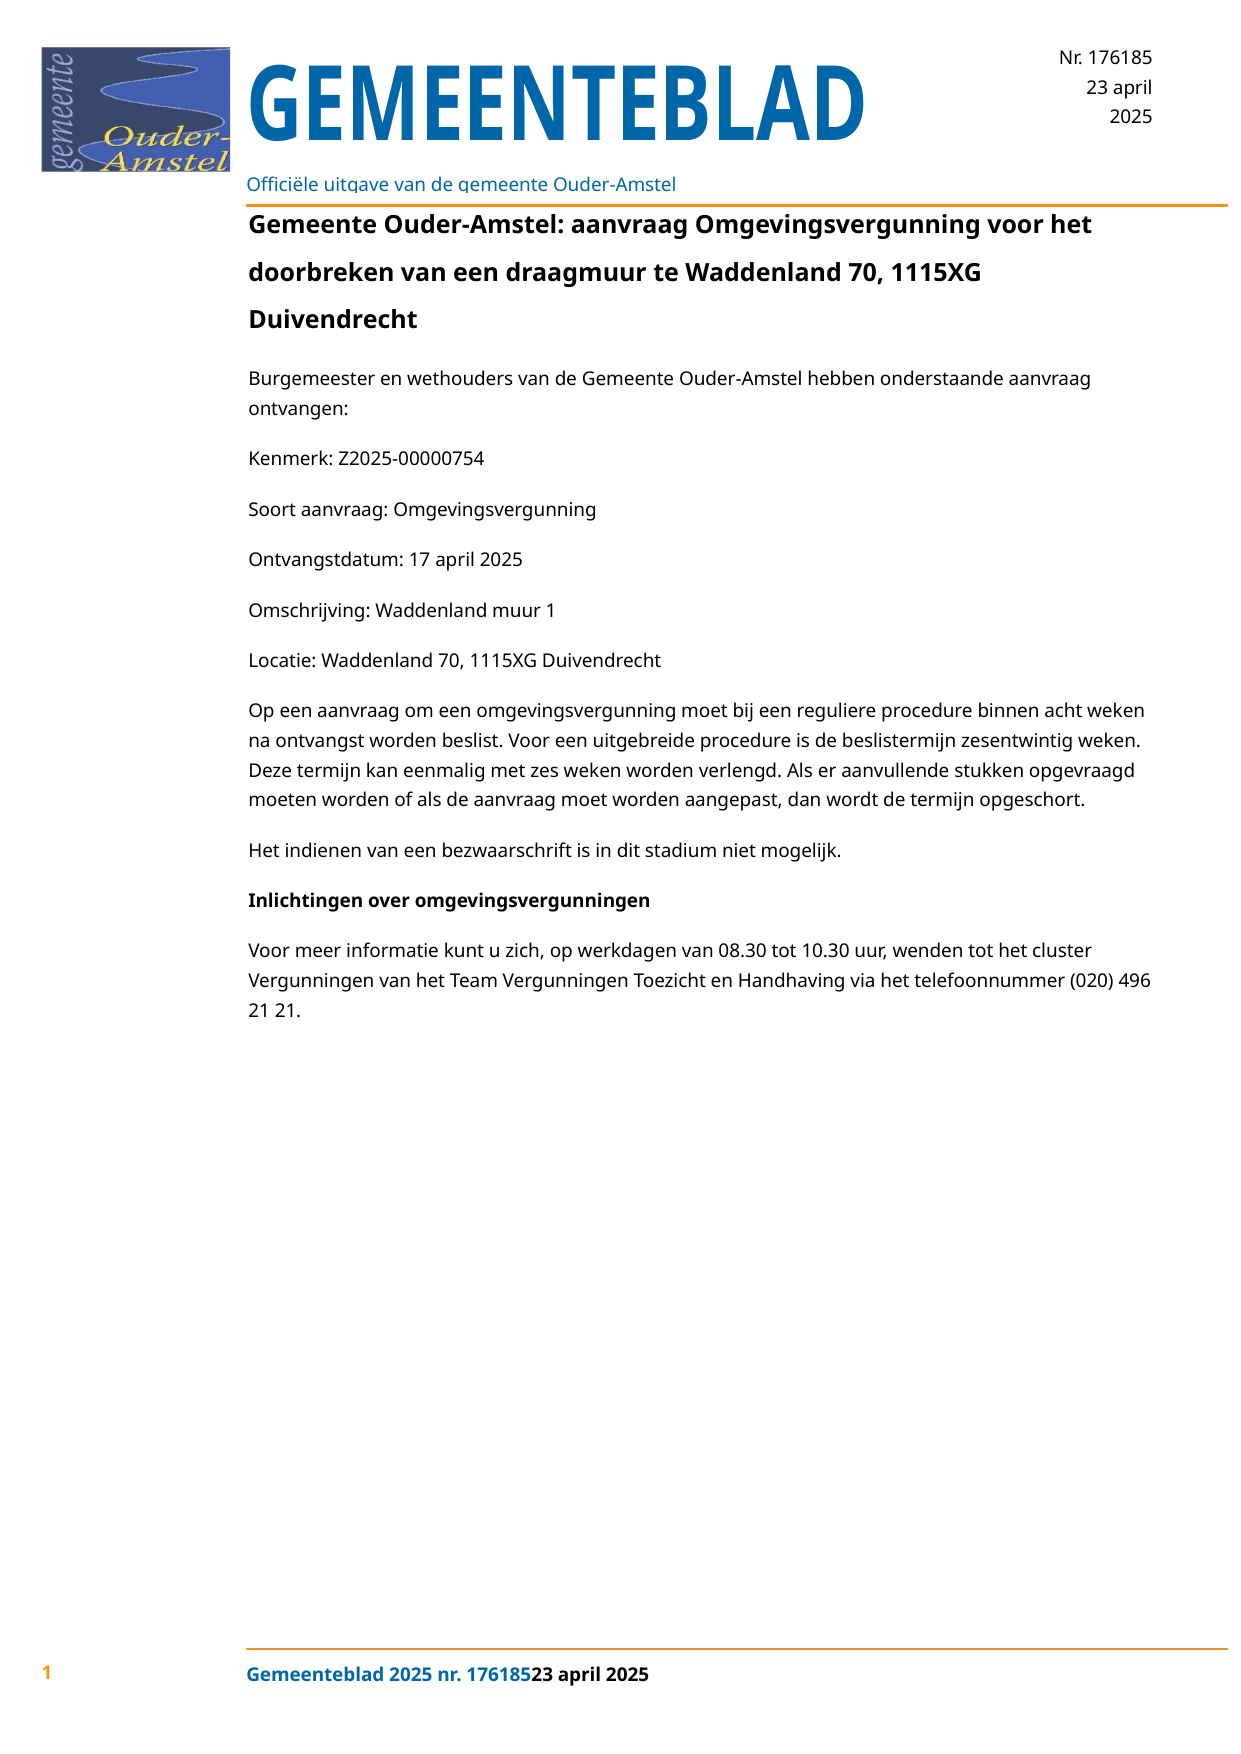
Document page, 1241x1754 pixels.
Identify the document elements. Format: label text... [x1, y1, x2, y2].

text Inlichtingen over omgevingsvergunningen [248, 887, 1152, 913]
text Soort aanvraag: Omgevingsvergunning [248, 496, 1152, 522]
text Gemeente Ouder-Amstel: aanvraag Omgevingsvergunning voor het doorbreken van een draagmuur te Waddenland 70, 1115XG Duivendrecht [248, 207, 1152, 336]
text Locatie: Waddenland 70, 1115XG Duivendrecht [248, 647, 1152, 673]
text Burgemeester en wethouders van de Gemeente Ouder-Amstel hebben onderstaande aanvraag ontvangen: [248, 366, 1152, 421]
text Omschrijving: Waddenland muur 1 [248, 597, 1152, 622]
text Het indienen van een bezwaarschrift is in dit stadium niet mogelijk. [248, 837, 1152, 862]
text Voor meer informatie kunt u zich, op werkdagen van 08.30 tot 10.30 uur, wenden tot het cluster Vergunningen van het Team Vergunningen Toezicht en Handhaving via het telefoonnummer (020) 496 21 21. [248, 938, 1152, 1022]
text Ontvangstdatum: 17 april 2025 [248, 546, 1152, 572]
picture [41, 47, 231, 172]
text Kenmerk: Z2025-00000754 [248, 446, 1152, 471]
text Op een aanvraag om een omgevingsvergunning moet bij een reguliere procedure binnen acht weken na ontvangst worden beslist. Voor een uitgebreide procedure is de beslistermijn zesentwintig weken. Deze termijn kan eenmalig met zes weken worden verlengd. Als er aanvullende stukken opgevraagd moeten worden of als de aanvraag moet worden aangepast, dan wordt de termijn opgeschort. [248, 698, 1152, 812]
